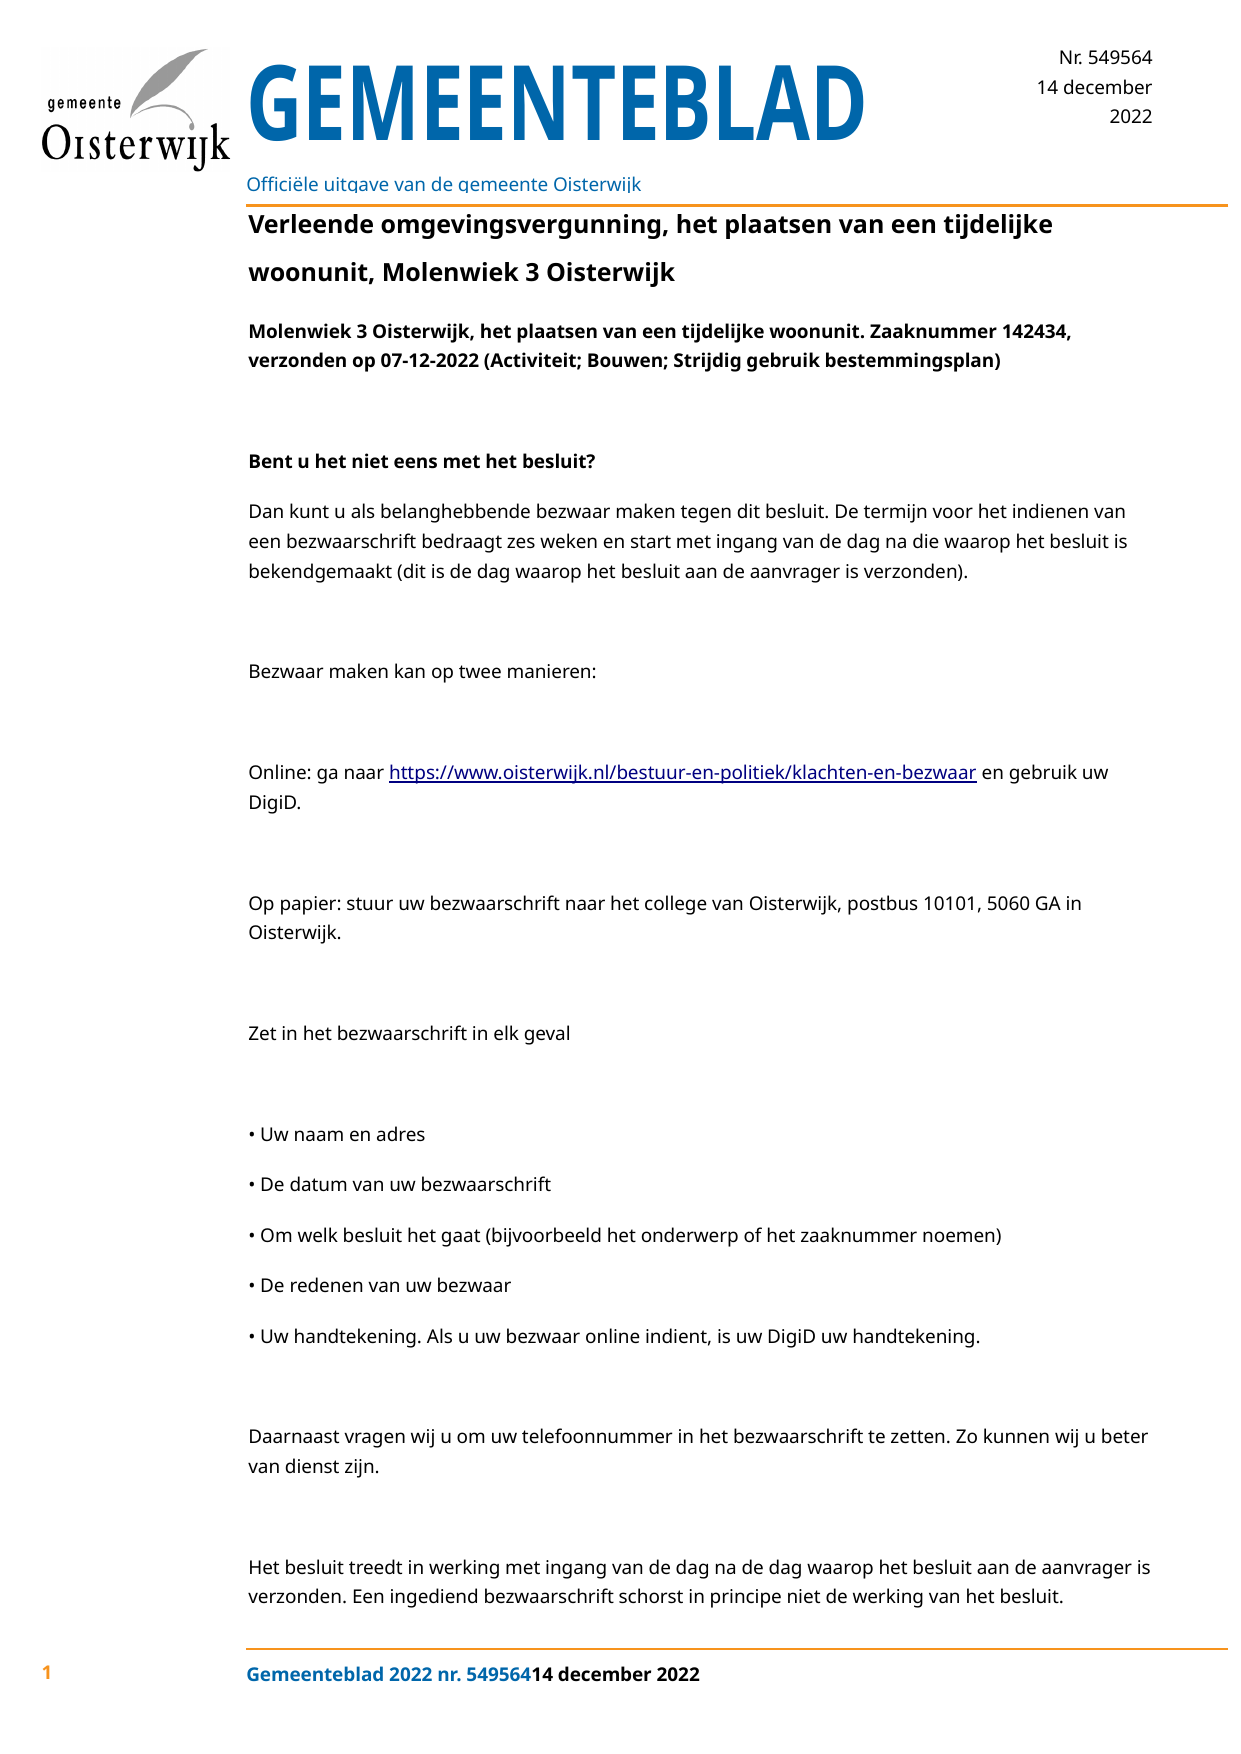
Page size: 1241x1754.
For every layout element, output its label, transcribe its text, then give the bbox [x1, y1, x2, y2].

text Bezwaar maken kan op twee manieren: [248, 659, 1152, 684]
text • Uw naam en adres [248, 1121, 1152, 1147]
text Zet in het bezwaarschrift in elk geval [248, 1020, 1152, 1046]
text Verleende omgevingsvergunning, het plaatsen van een tijdelijke woonunit, Molenwiek 3 Oisterwijk [248, 207, 1152, 288]
text • Om welk besluit het gaat (bijvoorbeeld het onderwerp of het zaaknummer noemen) [248, 1222, 1152, 1248]
text Dan kunt u als belanghebbende bezwaar maken tegen dit besluit. De termijn voor het indienen van een bezwaarschrift bedraagt zes weken en start met ingang van de dag na die waarop het besluit is bekendgemaakt (dit is de dag waarop het besluit aan de aanvrager is verzonden). [248, 499, 1152, 584]
text Online: ga naar https://www.oisterwijk.nl/bestuur-en-politiek/klachten-en-bezwaar en gebruik uw DigiD. [248, 759, 1152, 815]
picture [41, 47, 231, 172]
text Daarnaast vragen wij u om uw telefoonnummer in het bezwaarschrift te zetten. Zo kunnen wij u beter van dienst zijn. [248, 1424, 1152, 1479]
text • De datum van uw bezwaarschrift [248, 1172, 1152, 1197]
text • Uw handtekening. Als u uw bezwaar online indient, is uw DigiD uw handtekening. [248, 1323, 1152, 1349]
text • De redenen van uw bezwaar [248, 1272, 1152, 1298]
text Op papier: stuur uw bezwaarschrift naar het college van Oisterwijk, postbus 10101, 5060 GA in Oisterwijk. [248, 890, 1152, 945]
text Het besluit treedt in werking met ingang van de dag na de dag waarop het besluit aan de aanvrager is verzonden. Een ingediend bezwaarschrift schorst in principe niet de werking van het besluit. [248, 1554, 1152, 1609]
text Molenwiek 3 Oisterwijk, het plaatsen van een tijdelijke woonunit. Zaaknummer 142434, verzonden op 07-12-2022 (Activiteit; Bouwen; Strijdig gebruik bestemmingsplan) [248, 318, 1152, 373]
text Bent u het niet eens met het besluit? [248, 448, 1152, 474]
